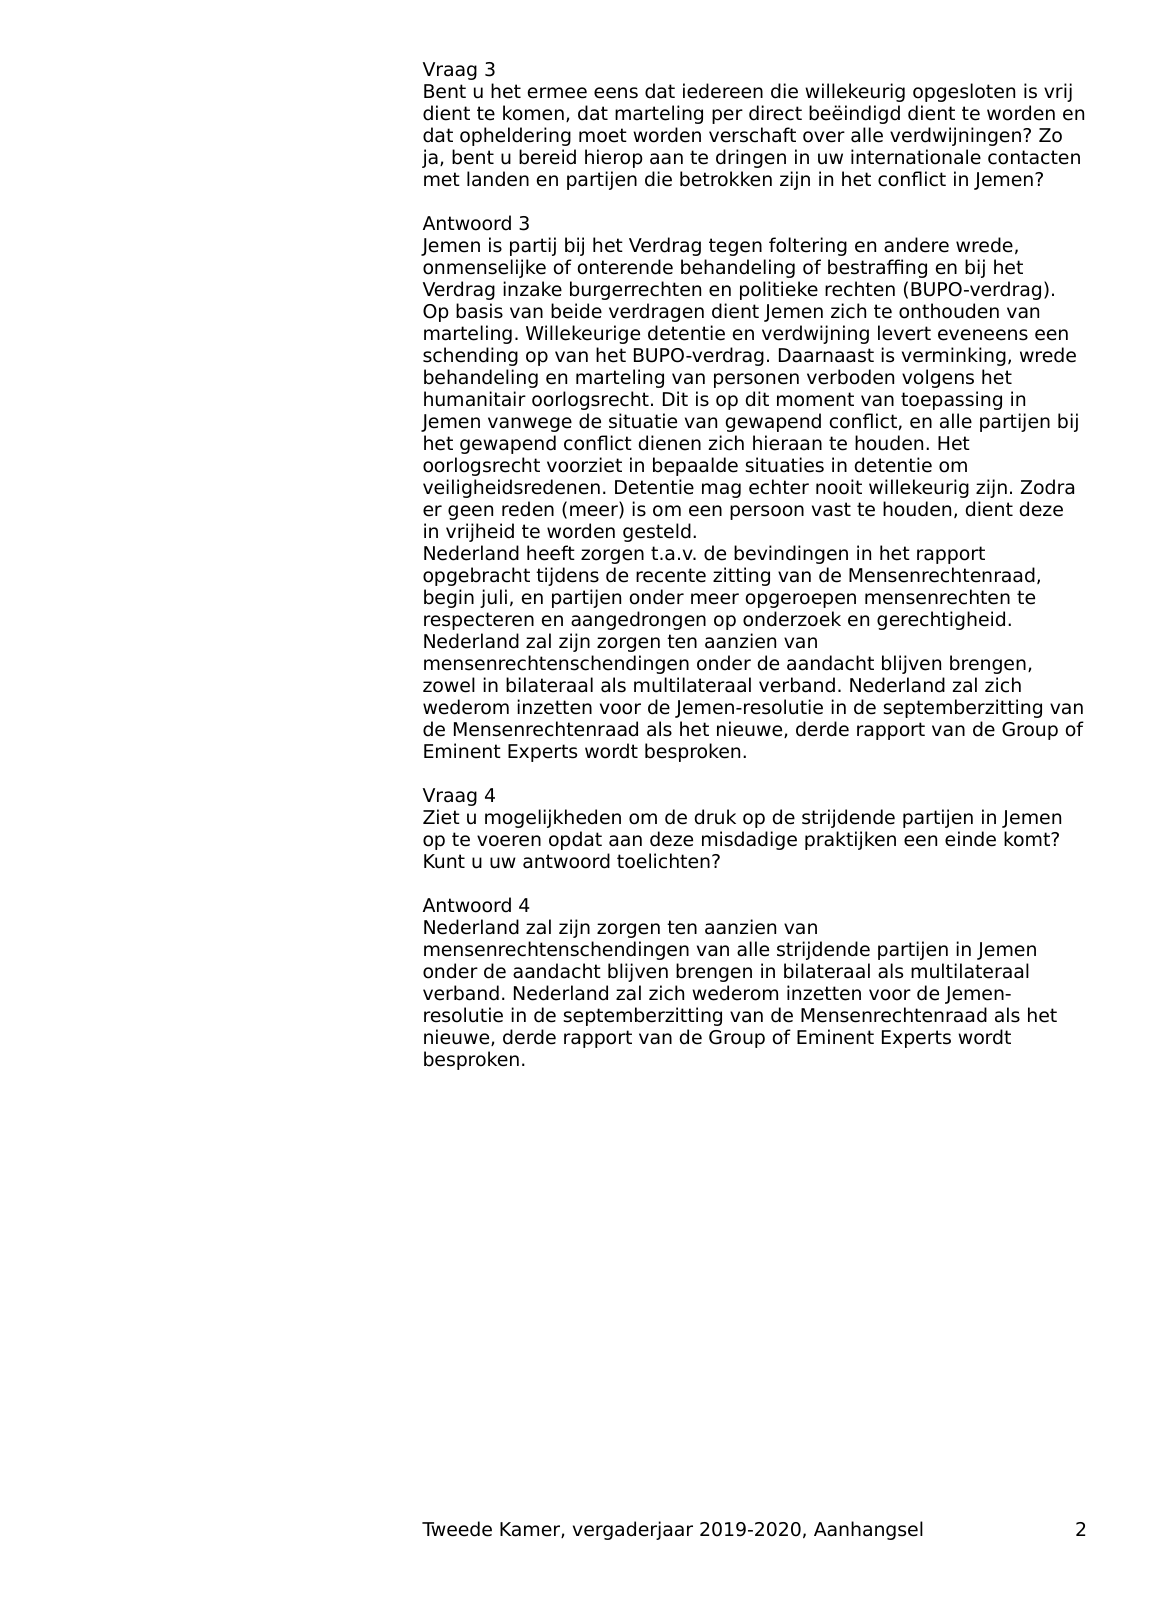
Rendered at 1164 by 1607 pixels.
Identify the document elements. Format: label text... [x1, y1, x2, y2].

text Ziet u mogelijkheden om de druk op de strijdende partijen in Jemen op te voeren opdat aan deze misdadige praktijken een einde komt? Kunt u uw antwoord toelichten? [422, 807, 1087, 873]
text Antwoord 4 [422, 895, 1087, 917]
text Bent u het ermee eens dat iedereen die willekeurig opgesloten is vrij dient te komen, dat marteling per direct beëindigd dient te worden en dat opheldering moet worden verschaft over alle verdwijningen? Zo ja, bent u bereid hierop aan te dringen in uw internationale contacten met landen en partijen die betrokken zijn in het conflict in Jemen? [422, 81, 1087, 191]
text Vraag 4 [422, 785, 1087, 807]
text Antwoord 3 [422, 213, 1087, 235]
text Jemen is partij bij het Verdrag tegen foltering en andere wrede, onmenselijke of onterende behandeling of bestraffing en bij het Verdrag inzake burgerrechten en politieke rechten (BUPO-verdrag). Op basis van beide verdragen dient Jemen zich te onthouden van marteling. Willekeurige detentie en verdwijning levert eveneens een schending op van het BUPO-verdrag. Daarnaast is verminking, wrede behandeling en marteling van personen verboden volgens het humanitair oorlogsrecht. Dit is op dit moment van toepassing in Jemen vanwege de situatie van gewapend conflict, en alle partijen bij het gewapend conflict dienen zich hieraan te houden. Het oorlogsrecht voorziet in bepaalde situaties in detentie om veiligheidsredenen. Detentie mag echter nooit willekeurig zijn. Zodra er geen reden (meer) is om een persoon vast te houden, dient deze in vrijheid te worden gesteld. [422, 235, 1087, 543]
text Nederland heeft zorgen t.a.v. de bevindingen in het rapport opgebracht tijdens de recente zitting van de Mensenrechtenraad, begin juli, en partijen onder meer opgeroepen mensenrechten te respecteren en aangedrongen op onderzoek en gerechtigheid. Nederland zal zijn zorgen ten aanzien van mensenrechtenschendingen onder de aandacht blijven brengen, zowel in bilateraal als multilateraal verband. Nederland zal zich wederom inzetten voor de Jemen-resolutie in de septemberzitting van de Mensenrechtenraad als het nieuwe, derde rapport van de Group of Eminent Experts wordt besproken. [422, 543, 1087, 763]
text Nederland zal zijn zorgen ten aanzien van mensenrechtenschendingen van alle strijdende partijen in Jemen onder de aandacht blijven brengen in bilateraal als multilateraal verband. Nederland zal zich wederom inzetten voor de Jemen-resolutie in de septemberzitting van de Mensenrechtenraad als het nieuwe, derde rapport van de Group of Eminent Experts wordt besproken. [422, 917, 1087, 1071]
text Vraag 3 [422, 59, 1087, 81]
